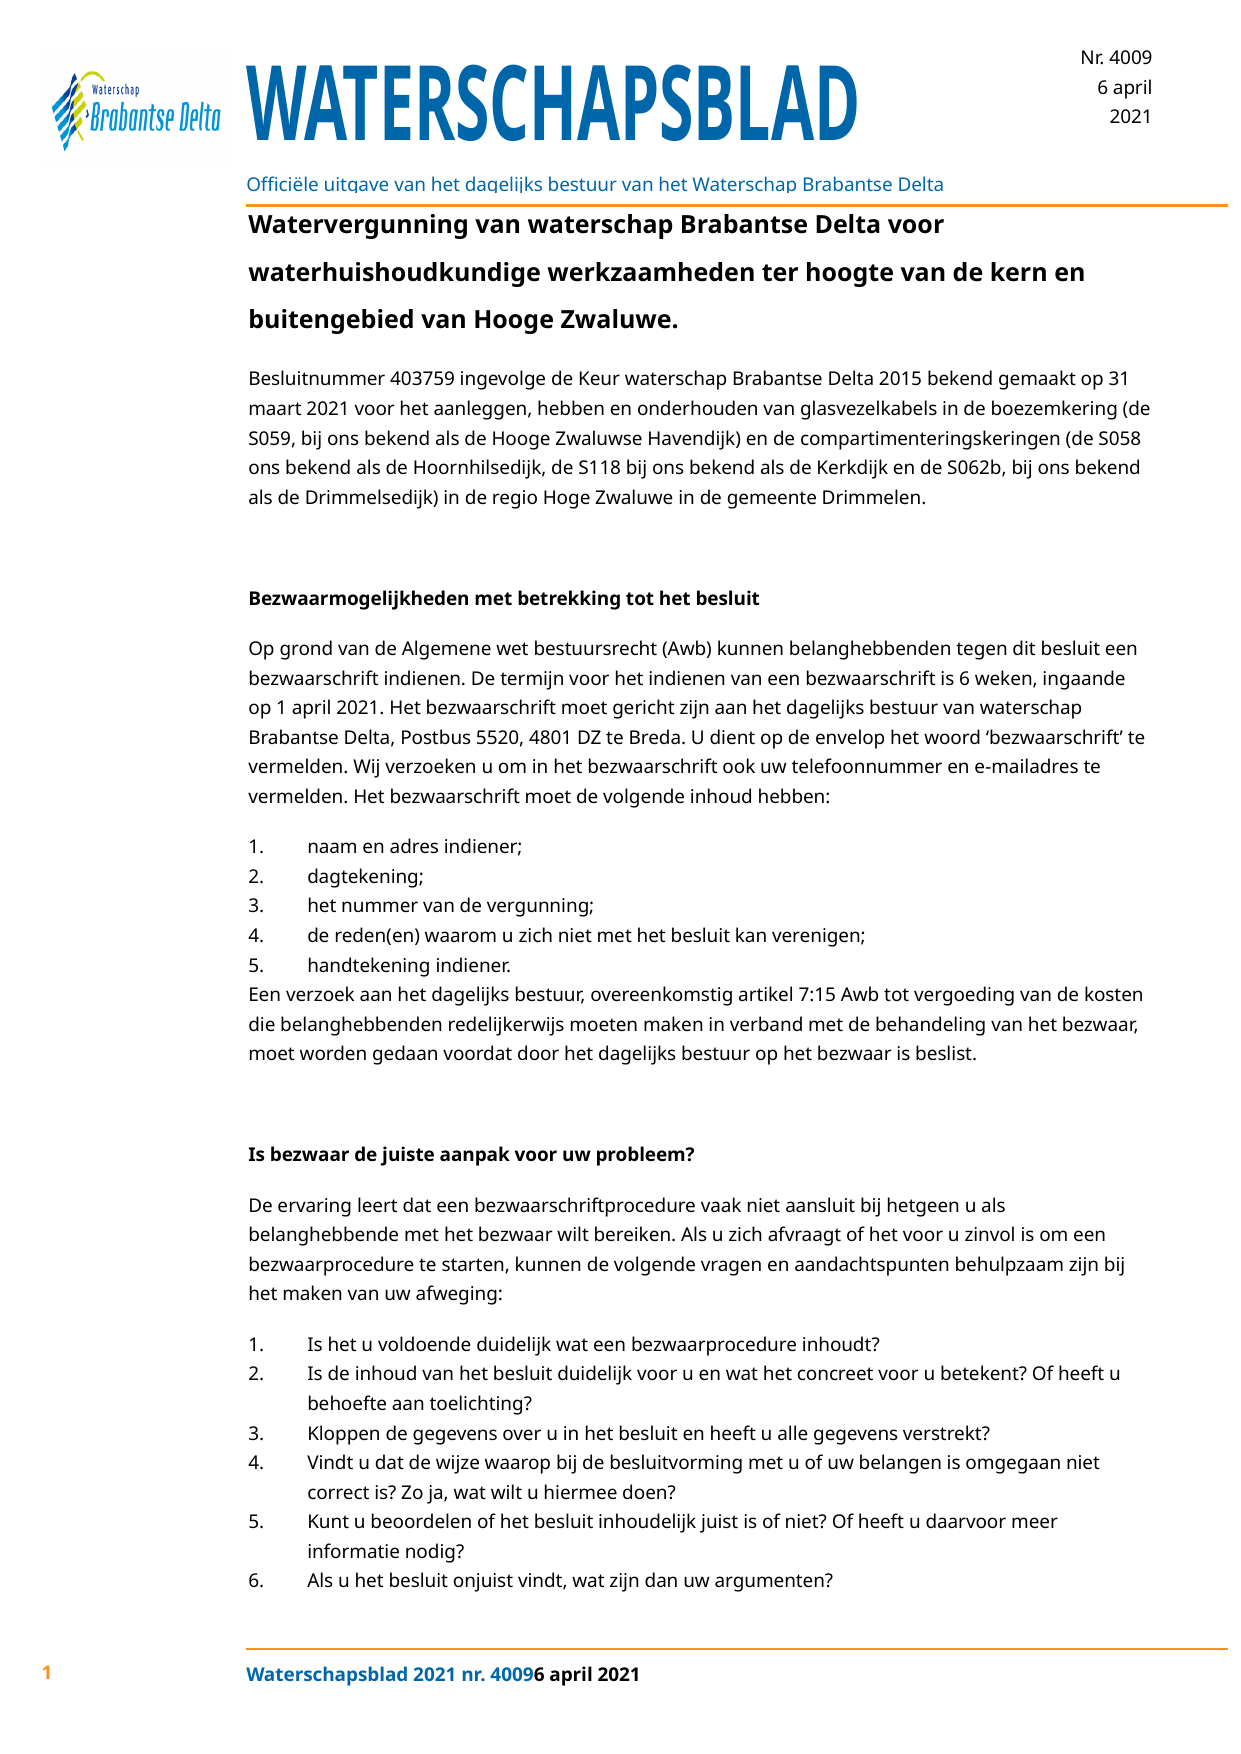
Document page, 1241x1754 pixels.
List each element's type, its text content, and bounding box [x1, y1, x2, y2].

list Vindt u dat de wijze waarop bij de besluitvorming met u of uw belangen is omgegaan niet correct is? Zo ja, wat wilt u hiermee doen? [248, 1449, 1152, 1504]
text Is bezwaar de juiste aanpak voor uw probleem? [248, 1141, 1152, 1167]
list naam en adres indiener; [248, 833, 1152, 859]
list Kloppen de gegevens over u in het besluit en heeft u alle gegevens verstrekt? [248, 1420, 1152, 1445]
text Bezwaarmogelijkheden met betrekking tot het besluit [248, 585, 1152, 610]
picture [41, 47, 231, 172]
text Op grond van de Algemene wet bestuursrecht (Awb) kunnen belanghebbenden tegen dit besluit een bezwaarschrift indienen. De termijn voor het indienen van een bezwaarschrift is 6 weken, ingaande op 1 april 2021. Het bezwaarschrift moet gericht zijn aan het dagelijks bestuur van waterschap Brabantse Delta, Postbus 5520, 4801 DZ te Breda. U dient op de envelop het woord ‘bezwaarschrift’ te vermelden. Wij verzoeken u om in het bezwaarschrift ook uw telefoonnummer en e‑mailadres te vermelden. Het bezwaarschrift moet de volgende inhoud hebben: [248, 635, 1152, 809]
text De ervaring leert dat een bezwaarschriftprocedure vaak niet aansluit bij hetgeen u als belanghebbende met het bezwaar wilt bereiken. Als u zich afvraagt of het voor u zinvol is om een bezwaarprocedure te starten, kunnen de volgende vragen en aandachtspunten behulpzaam zijn bij het maken van uw afweging: [248, 1192, 1152, 1306]
text Een verzoek aan het dagelijks bestuur, overeenkomstig artikel 7:15 Awb tot vergoeding van de kosten die belanghebbenden redelijkerwijs moeten maken in verband met de behandeling van het bezwaar, moet worden gedaan voordat door het dagelijks bestuur op het bezwaar is beslist. [248, 981, 1152, 1066]
list de reden(en) waarom u zich niet met het besluit kan verenigen; [248, 922, 1152, 948]
list het nummer van de vergunning; [248, 893, 1152, 918]
text Watervergunning van waterschap Brabantse Delta voor waterhuishoudkundige werkzaamheden ter hoogte van de kern en buitengebied van Hooge Zwaluwe. [248, 207, 1152, 336]
list Is de inhoud van het besluit duidelijk voor u en wat het concreet voor u betekent? Of heeft u behoefte aan toelichting? [248, 1361, 1152, 1416]
list Is het u voldoende duidelijk wat een bezwaarprocedure inhoudt? [248, 1331, 1152, 1357]
text Besluitnummer 403759 ingevolge de Keur waterschap Brabantse Delta 2015 bekend gemaakt op 31 maart 2021 voor het aanleggen, hebben en onderhouden van glasvezelkabels in de boezemkering (de S059, bij ons bekend als de Hooge Zwaluwse Havendijk) en de compartimenteringskeringen (de S058 ons bekend als de Hoornhilsedijk, de S118 bij ons bekend als de Kerkdijk en de S062b, bij ons bekend als de Drimmelsedijk) in de regio Hoge Zwaluwe in de gemeente Drimmelen. [248, 366, 1152, 509]
list dagtekening; [248, 863, 1152, 889]
list Als u het besluit onjuist vindt, wat zijn dan uw argumenten? [248, 1568, 1152, 1593]
list Kunt u beoordelen of het besluit inhoudelijk juist is of niet? Of heeft u daarvoor meer informatie nodig? [248, 1508, 1152, 1564]
list handtekening indiener. [248, 952, 1152, 977]
